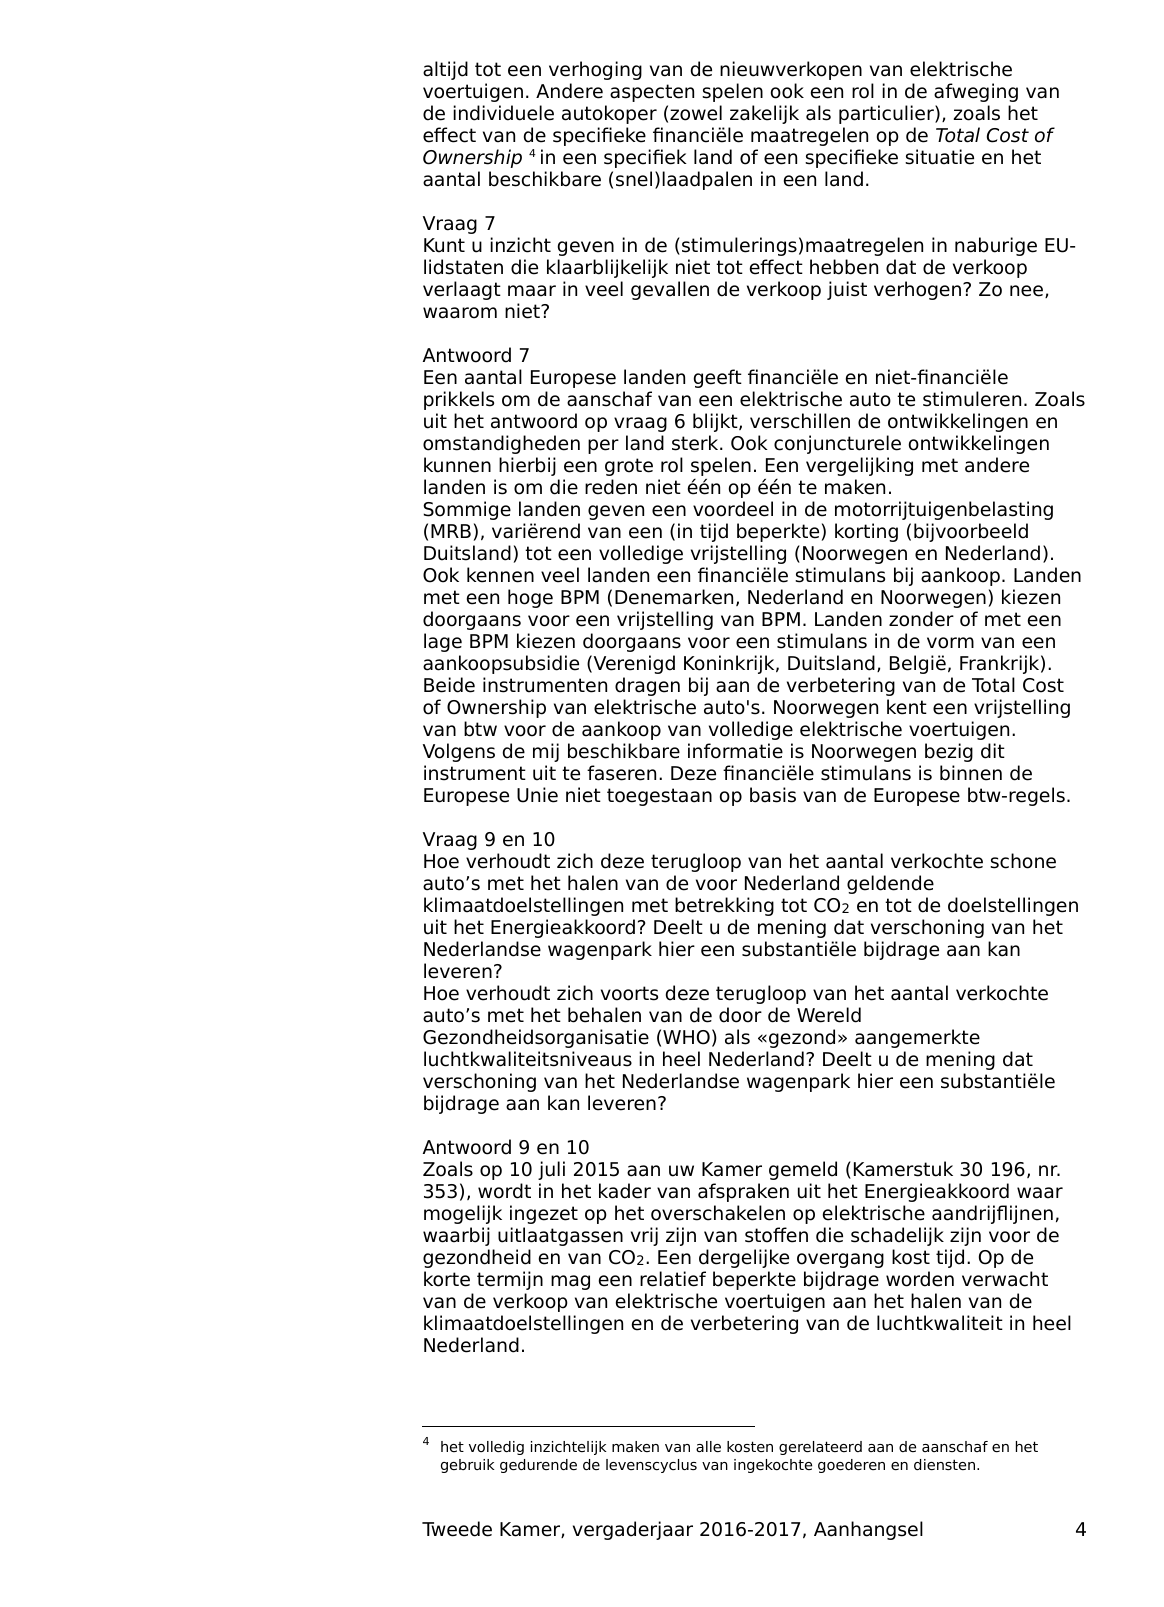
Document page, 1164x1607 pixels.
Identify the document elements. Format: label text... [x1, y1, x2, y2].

text Kunt u inzicht geven in de (stimulerings)maatregelen in naburige EU-lidstaten die klaarblijkelijk niet tot effect hebben dat de verkoop verlaagt maar in veel gevallen de verkoop juist verhogen? Zo nee, waarom niet? [422, 235, 1087, 323]
text Hoe verhoudt zich voorts deze terugloop van het aantal verkochte auto’s met het behalen van de door de Wereld Gezondheidsorganisatie (WHO) als «gezond» aangemerkte luchtkwaliteitsniveaus in heel Nederland? Deelt u de mening dat verschoning van het Nederlandse wagenpark hier een substantiële bijdrage aan kan leveren? [422, 983, 1087, 1115]
text Antwoord 7 [422, 345, 1087, 367]
text Hoe verhoudt zich deze terugloop van het aantal verkochte schone auto’s met het halen van de voor Nederland geldende klimaatdoelstellingen met betrekking tot CO2 en tot de doelstellingen uit het Energieakkoord? Deelt u de mening dat verschoning van het Nederlandse wagenpark hier een substantiële bijdrage aan kan leveren? [422, 851, 1087, 983]
text Vraag 7 [422, 213, 1087, 235]
text Sommige landen geven een voordeel in de motorrijtuigenbelasting (MRB), variërend van een (in tijd beperkte) korting (bijvoorbeeld Duitsland) tot een volledige vrijstelling (Noorwegen en Nederland). Ook kennen veel landen een financiële stimulans bij aankoop. Landen met een hoge BPM (Denemarken, Nederland en Noorwegen) kiezen doorgaans voor een vrijstelling van BPM. Landen zonder of met een lage BPM kiezen doorgaans voor een stimulans in de vorm van een aankoopsubsidie (Verenigd Koninkrijk, Duitsland, België, Frankrijk). Beide instrumenten dragen bij aan de verbetering van de Total Cost of Ownership van elektrische auto's. Noorwegen kent een vrijstelling van btw voor de aankoop van volledige elektrische voertuigen. Volgens de mij beschikbare informatie is Noorwegen bezig dit instrument uit te faseren. Deze financiële stimulans is binnen de Europese Unie niet toegestaan op basis van de Europese btw-regels. [422, 499, 1087, 807]
text Een aantal Europese landen geeft financiële en niet-financiële prikkels om de aanschaf van een elektrische auto te stimuleren. Zoals uit het antwoord op vraag 6 blijkt, verschillen de ontwikkelingen en omstandigheden per land sterk. Ook conjuncturele ontwikkelingen kunnen hierbij een grote rol spelen. Een vergelijking met andere landen is om die reden niet één op één te maken. [422, 367, 1087, 499]
text Antwoord 9 en 10 [422, 1137, 1087, 1159]
text het volledig inzichtelijk maken van alle kosten gerelateerd aan de aanschaf en het gebruik gedurende de levenscyclus van ingekochte goederen en diensten. [422, 1435, 1087, 1474]
text Zoals op 10 juli 2015 aan uw Kamer gemeld (Kamerstuk 30 196, nr. 353), wordt in het kader van afspraken uit het Energieakkoord waar mogelijk ingezet op het overschakelen op elektrische aandrijflijnen, waarbij uitlaatgassen vrij zijn van stoffen die schadelijk zijn voor de gezondheid en van CO2. Een dergelijke overgang kost tijd. Op de korte termijn mag een relatief beperkte bijdrage worden verwacht van de verkoop van elektrische voertuigen aan het halen van de klimaatdoelstellingen en de verbetering van de luchtkwaliteit in heel Nederland. [422, 1159, 1087, 1357]
text Vraag 9 en 10 [422, 829, 1087, 851]
text altijd tot een verhoging van de nieuwverkopen van elektrische voertuigen. Andere aspecten spelen ook een rol in de afweging van de individuele autokoper (zowel zakelijk als particulier), zoals het effect van de specifieke financiële maatregelen op de Total Cost of Ownership in een specifiek land of een specifieke situatie en het aantal beschikbare (snel)laadpalen in een land. [422, 59, 1087, 191]
